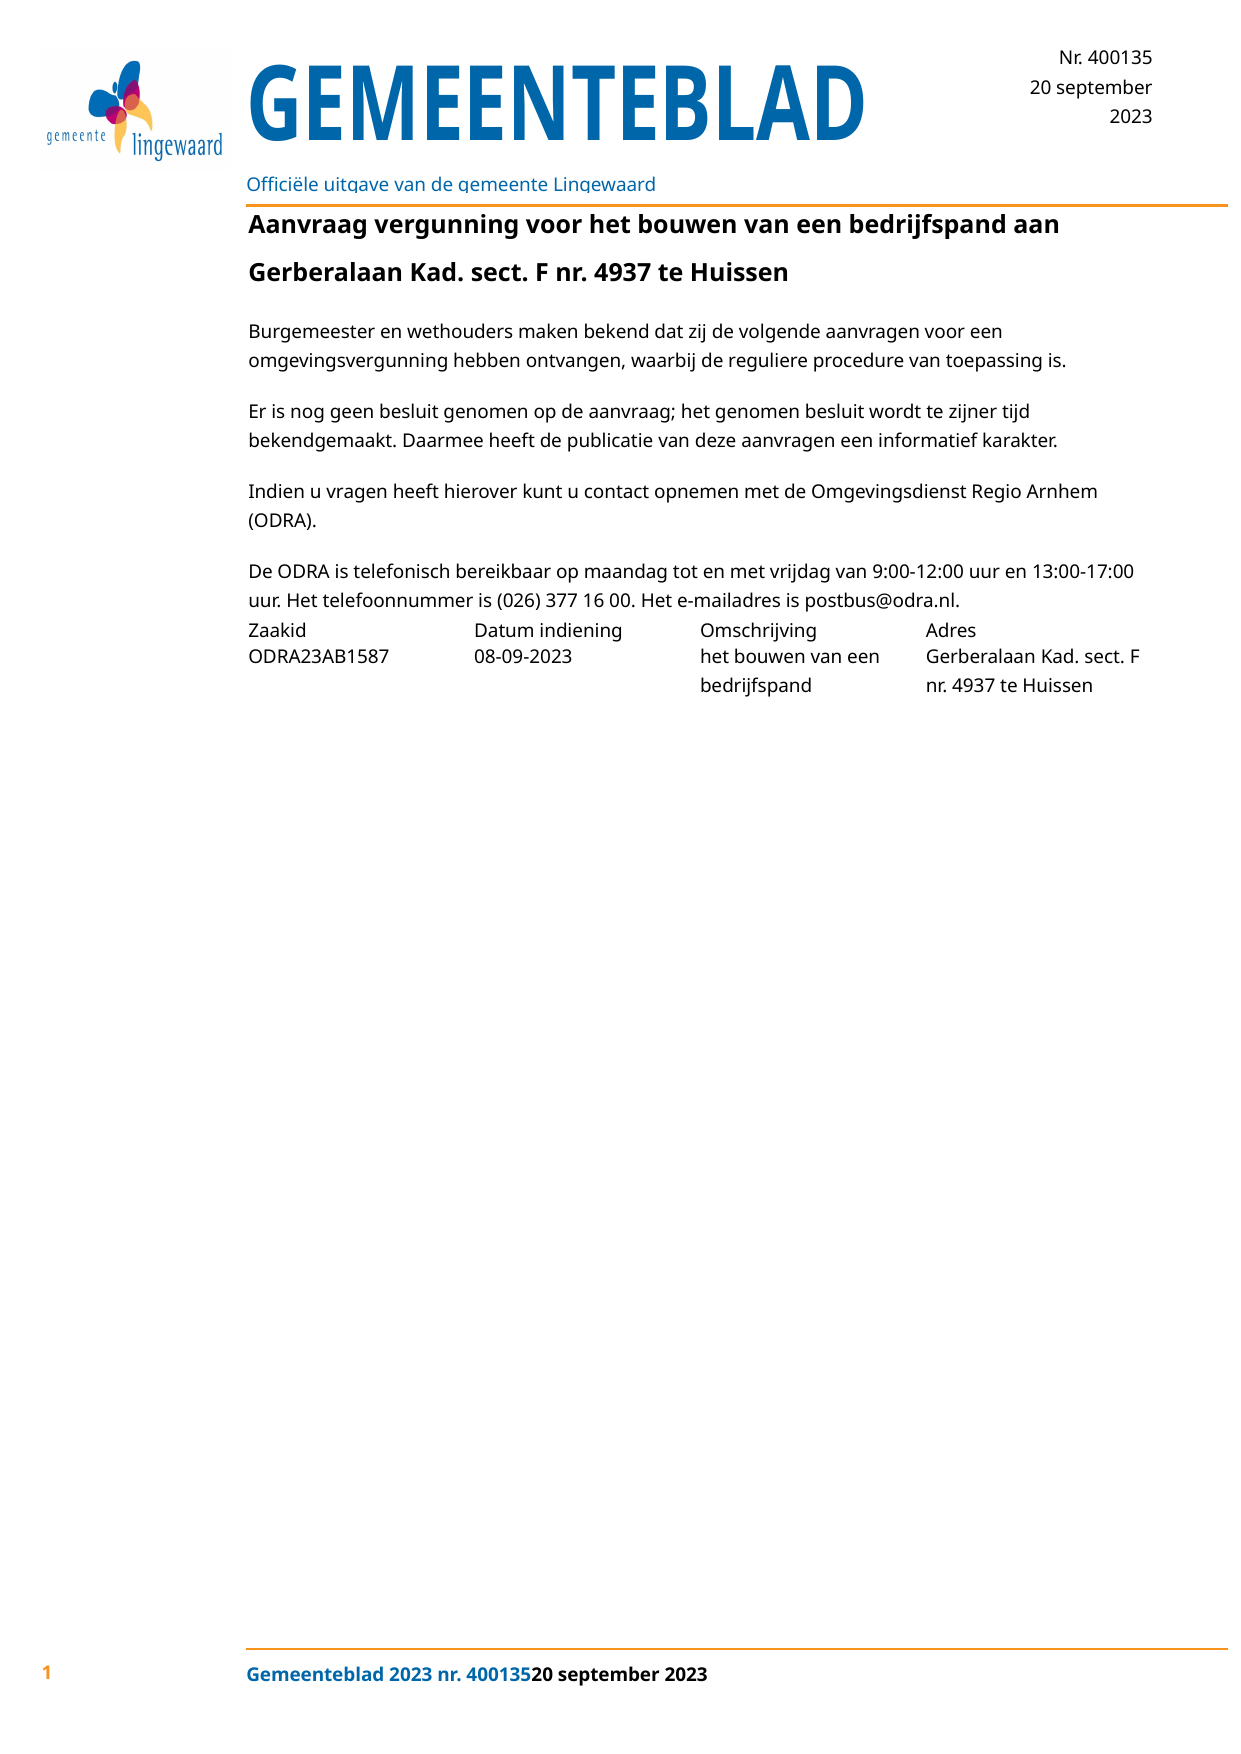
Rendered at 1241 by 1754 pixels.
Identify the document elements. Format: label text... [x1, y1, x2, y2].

table_cell 08-09-2023 [474, 643, 700, 698]
text Burgemeester en wethouders maken bekend dat zij de volgende aanvragen voor een omgevingsvergunning hebben ontvangen, waarbij de reguliere procedure van toepassing is. [248, 318, 1152, 373]
table_header Adres [926, 617, 1152, 643]
table_cell ODRA23AB1587 [248, 643, 474, 698]
table_header Omschrijving [700, 617, 926, 643]
text Er is nog geen besluit genomen op de aanvraag; het genomen besluit wordt te zijner tijd bekendgemaakt. Daarmee heeft de publicatie van deze aanvragen een informatief karakter. [248, 398, 1152, 453]
text Indien u vragen heeft hierover kunt u contact opnemen met de Omgevingsdienst Regio Arnhem (ODRA). [248, 478, 1152, 533]
picture [41, 47, 231, 172]
text Aanvraag vergunning voor het bouwen van een bedrijfspand aan Gerberalaan Kad. sect. F nr. 4937 te Huissen [248, 207, 1152, 288]
table_header Datum indiening [474, 617, 700, 643]
text De ODRA is telefonisch bereikbaar op maandag tot en met vrijdag van 9:00-12:00 uur en 13:00-17:00 uur. Het telefoonnummer is (026) 377 16 00. Het e-mailadres is postbus@odra.nl. [248, 558, 1152, 613]
table_cell het bouwen van een bedrijfspand [700, 643, 926, 698]
table_header Zaakid [248, 617, 474, 643]
table_cell Gerberalaan Kad. sect. F nr. 4937 te Huissen [926, 643, 1152, 698]
